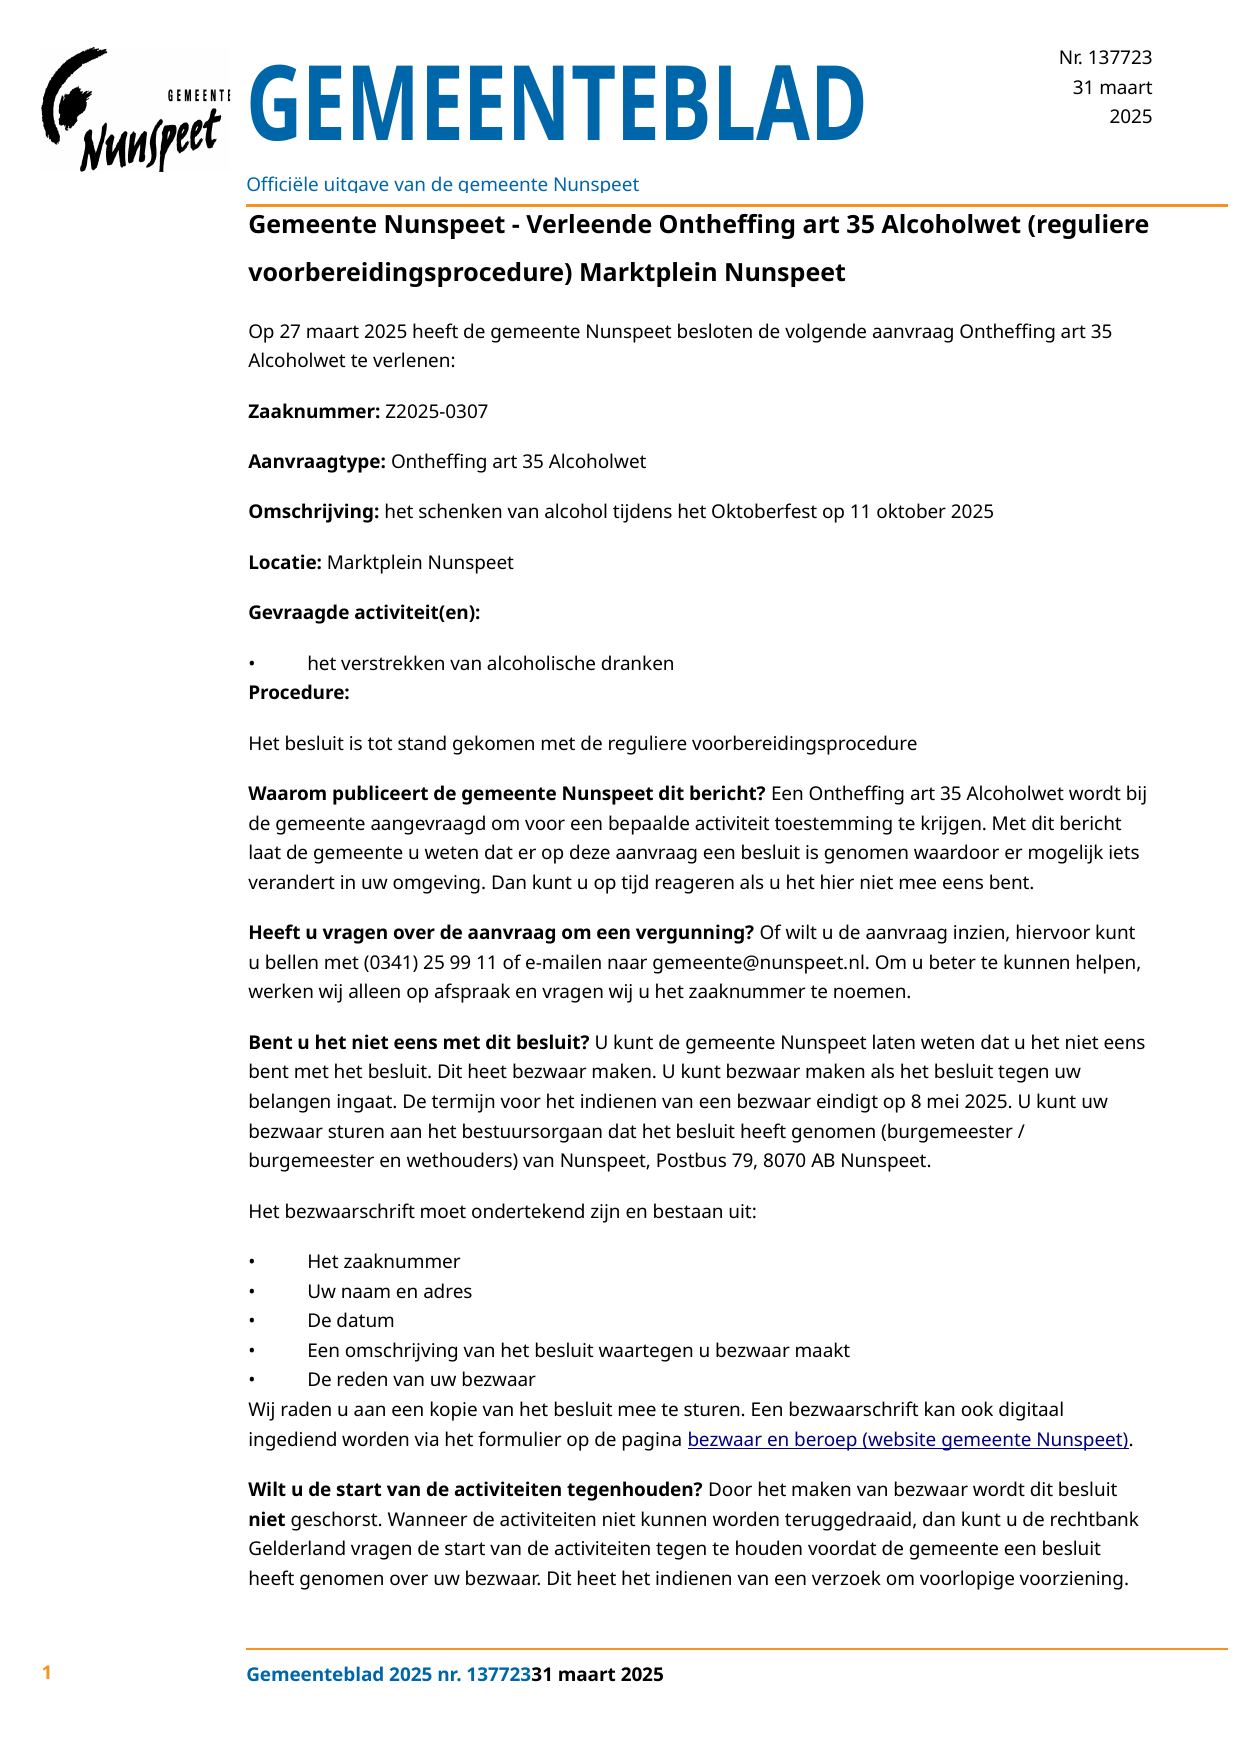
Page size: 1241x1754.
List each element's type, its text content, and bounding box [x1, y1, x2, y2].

text Zaaknummer: Z2025-0307 [248, 398, 1152, 424]
list De datum [248, 1307, 1152, 1333]
text Bent u het niet eens met dit besluit? U kunt de gemeente Nunspeet laten weten dat u het niet eens bent met het besluit. Dit heet bezwaar maken. U kunt bezwaar maken als het besluit tegen uw belangen ingaat. De termijn voor het indienen van een bezwaar eindigt op 8 mei 2025. U kunt uw bezwaar sturen aan het bestuursorgaan dat het besluit heeft genomen (burgemeester / burgemeester en wethouders) van Nunspeet, Postbus 79, 8070 AB Nunspeet. [248, 1029, 1152, 1173]
text Locatie: Marktplein Nunspeet [248, 549, 1152, 575]
list Het zaaknummer [248, 1248, 1152, 1274]
text Wij raden u aan een kopie van het besluit mee te sturen. Een bezwaarschrift kan ook digitaal ingediend worden via het formulier op de pagina bezwaar en beroep (website gemeente Nunspeet). [248, 1396, 1152, 1452]
text Procedure: [248, 679, 1152, 705]
picture [41, 47, 231, 172]
list Uw naam en adres [248, 1278, 1152, 1304]
text Gemeente Nunspeet - Verleende Ontheffing art 35 Alcoholwet (reguliere voorbereidingsprocedure) Marktplein Nunspeet [248, 207, 1152, 288]
text Heeft u vragen over de aanvraag om een vergunning? Of wilt u de aanvraag inzien, hiervoor kunt u bellen met (0341) 25 99 11 of e-mailen naar gemeente@nunspeet.nl. Om u beter te kunnen helpen, werken wij alleen op afspraak en vragen wij u het zaaknummer te noemen. [248, 919, 1152, 1004]
text Aanvraagtype: Ontheffing art 35 Alcoholwet [248, 448, 1152, 474]
text Omschrijving: het schenken van alcohol tijdens het Oktoberfest op 11 oktober 2025 [248, 499, 1152, 524]
list Een omschrijving van het besluit waartegen u bezwaar maakt [248, 1337, 1152, 1363]
list De reden van uw bezwaar [248, 1367, 1152, 1392]
text Het besluit is tot stand gekomen met de reguliere voorbereidingsprocedure [248, 730, 1152, 756]
list het verstrekken van alcoholische dranken [248, 650, 1152, 676]
text Wilt u de start van de activiteiten tegenhouden? Door het maken van bezwaar wordt dit besluit niet geschorst. Wanneer de activiteiten niet kunnen worden teruggedraaid, dan kunt u de rechtbank Gelderland vragen de start van de activiteiten tegen te houden voordat de gemeente een besluit heeft genomen over uw bezwaar. Dit heet het indienen van een verzoek om voorlopige voorziening. [248, 1476, 1152, 1591]
text Op 27 maart 2025 heeft de gemeente Nunspeet besloten de volgende aanvraag Ontheffing art 35 Alcoholwet te verlenen: [248, 318, 1152, 373]
text Gevraagde activiteit(en): [248, 599, 1152, 625]
text Het bezwaarschrift moet ondertekend zijn en bestaan uit: [248, 1198, 1152, 1224]
text Waarom publiceert de gemeente Nunspeet dit bericht? Een Ontheffing art 35 Alcoholwet wordt bij de gemeente aangevraagd om voor een bepaalde activiteit toestemming te krijgen. Met dit bericht laat de gemeente u weten dat er op deze aanvraag een besluit is genomen waardoor er mogelijk iets verandert in uw omgeving. Dan kunt u op tijd reageren als u het hier niet mee eens bent. [248, 780, 1152, 895]
